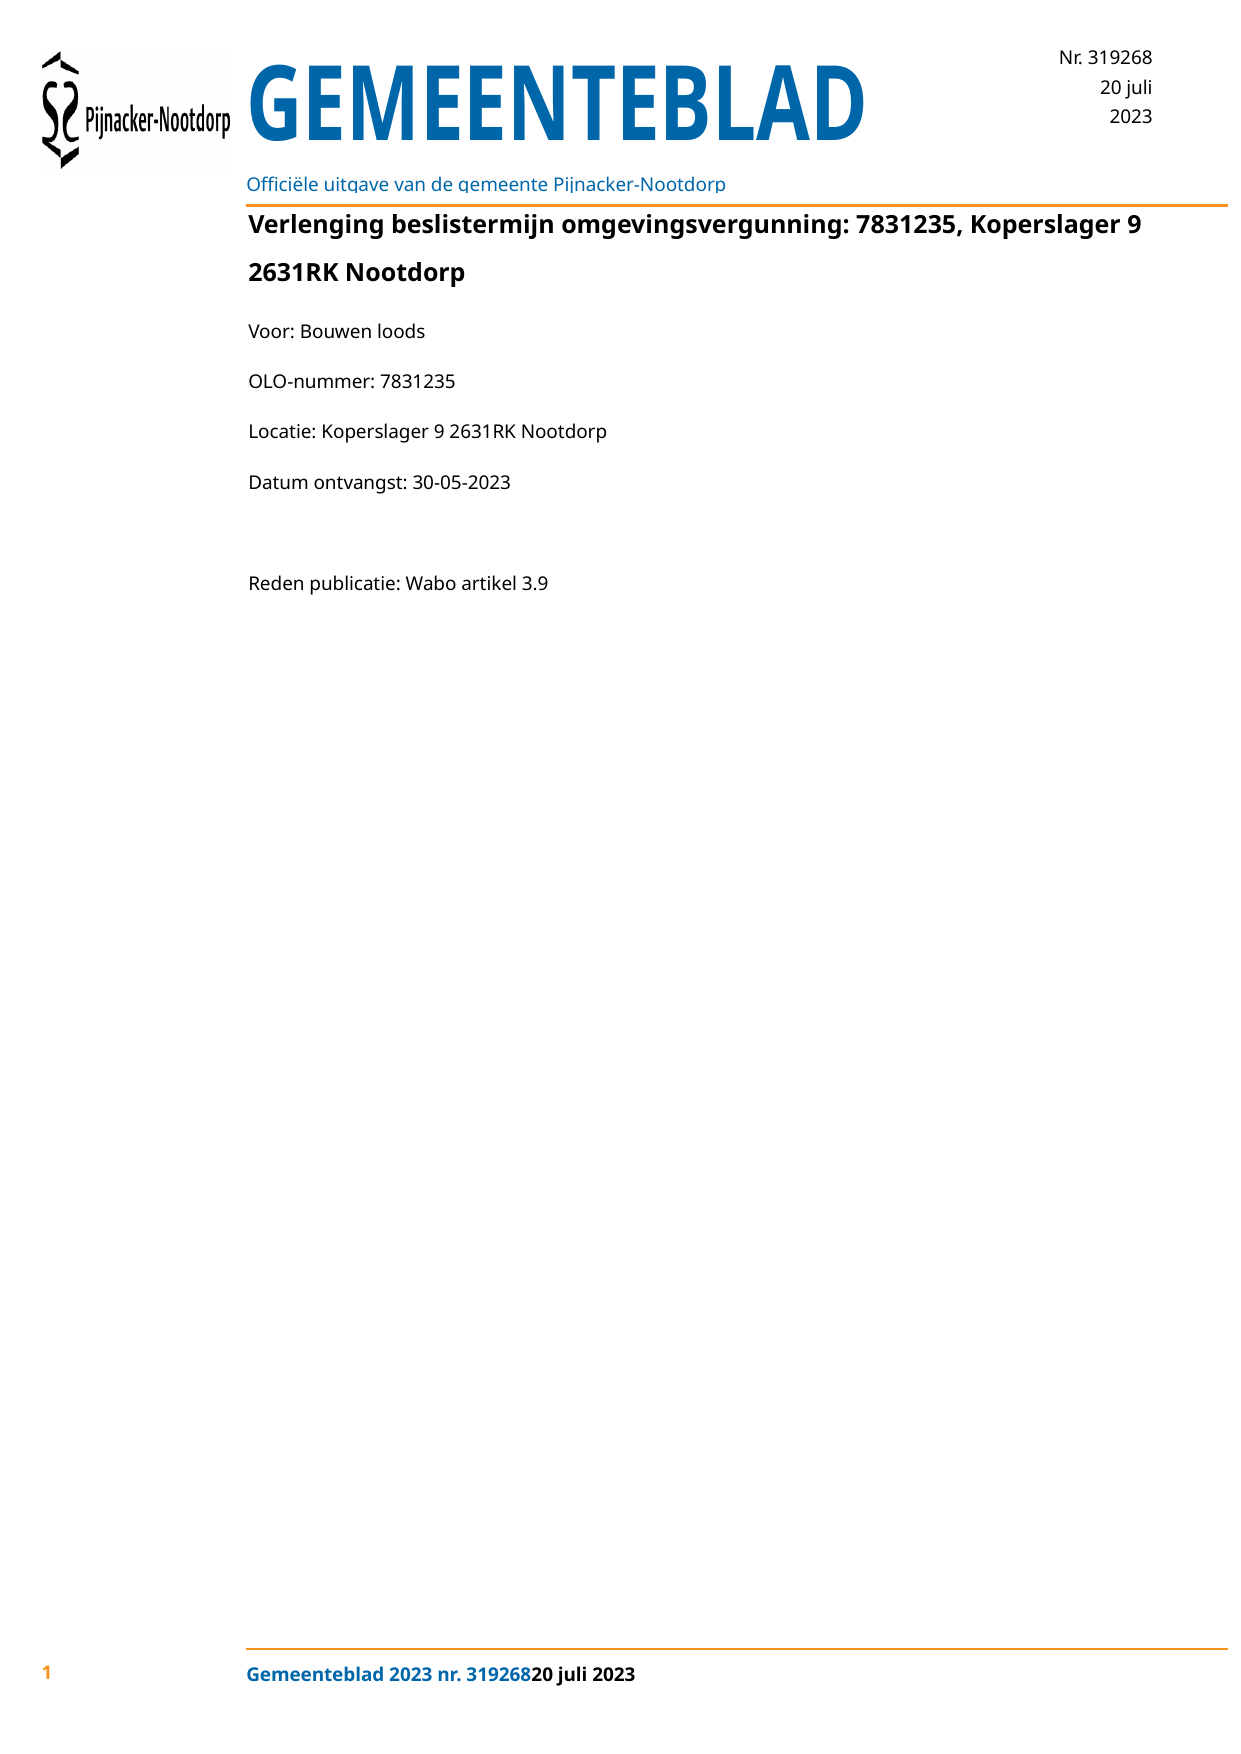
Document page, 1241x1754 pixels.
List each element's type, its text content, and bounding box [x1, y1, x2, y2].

text Reden publicatie: Wabo artikel 3.9 [248, 570, 1152, 596]
text OLO-nummer: 7831235 [248, 368, 1152, 394]
text Voor: Bouwen loods [248, 318, 1152, 344]
picture [41, 47, 231, 172]
text Locatie: Koperslager 9 2631RK Nootdorp [248, 419, 1152, 444]
text Verlenging beslistermijn omgevingsvergunning: 7831235, Koperslager 9 2631RK Nootdorp [248, 207, 1152, 288]
text Datum ontvangst: 30-05-2023 [248, 469, 1152, 495]
